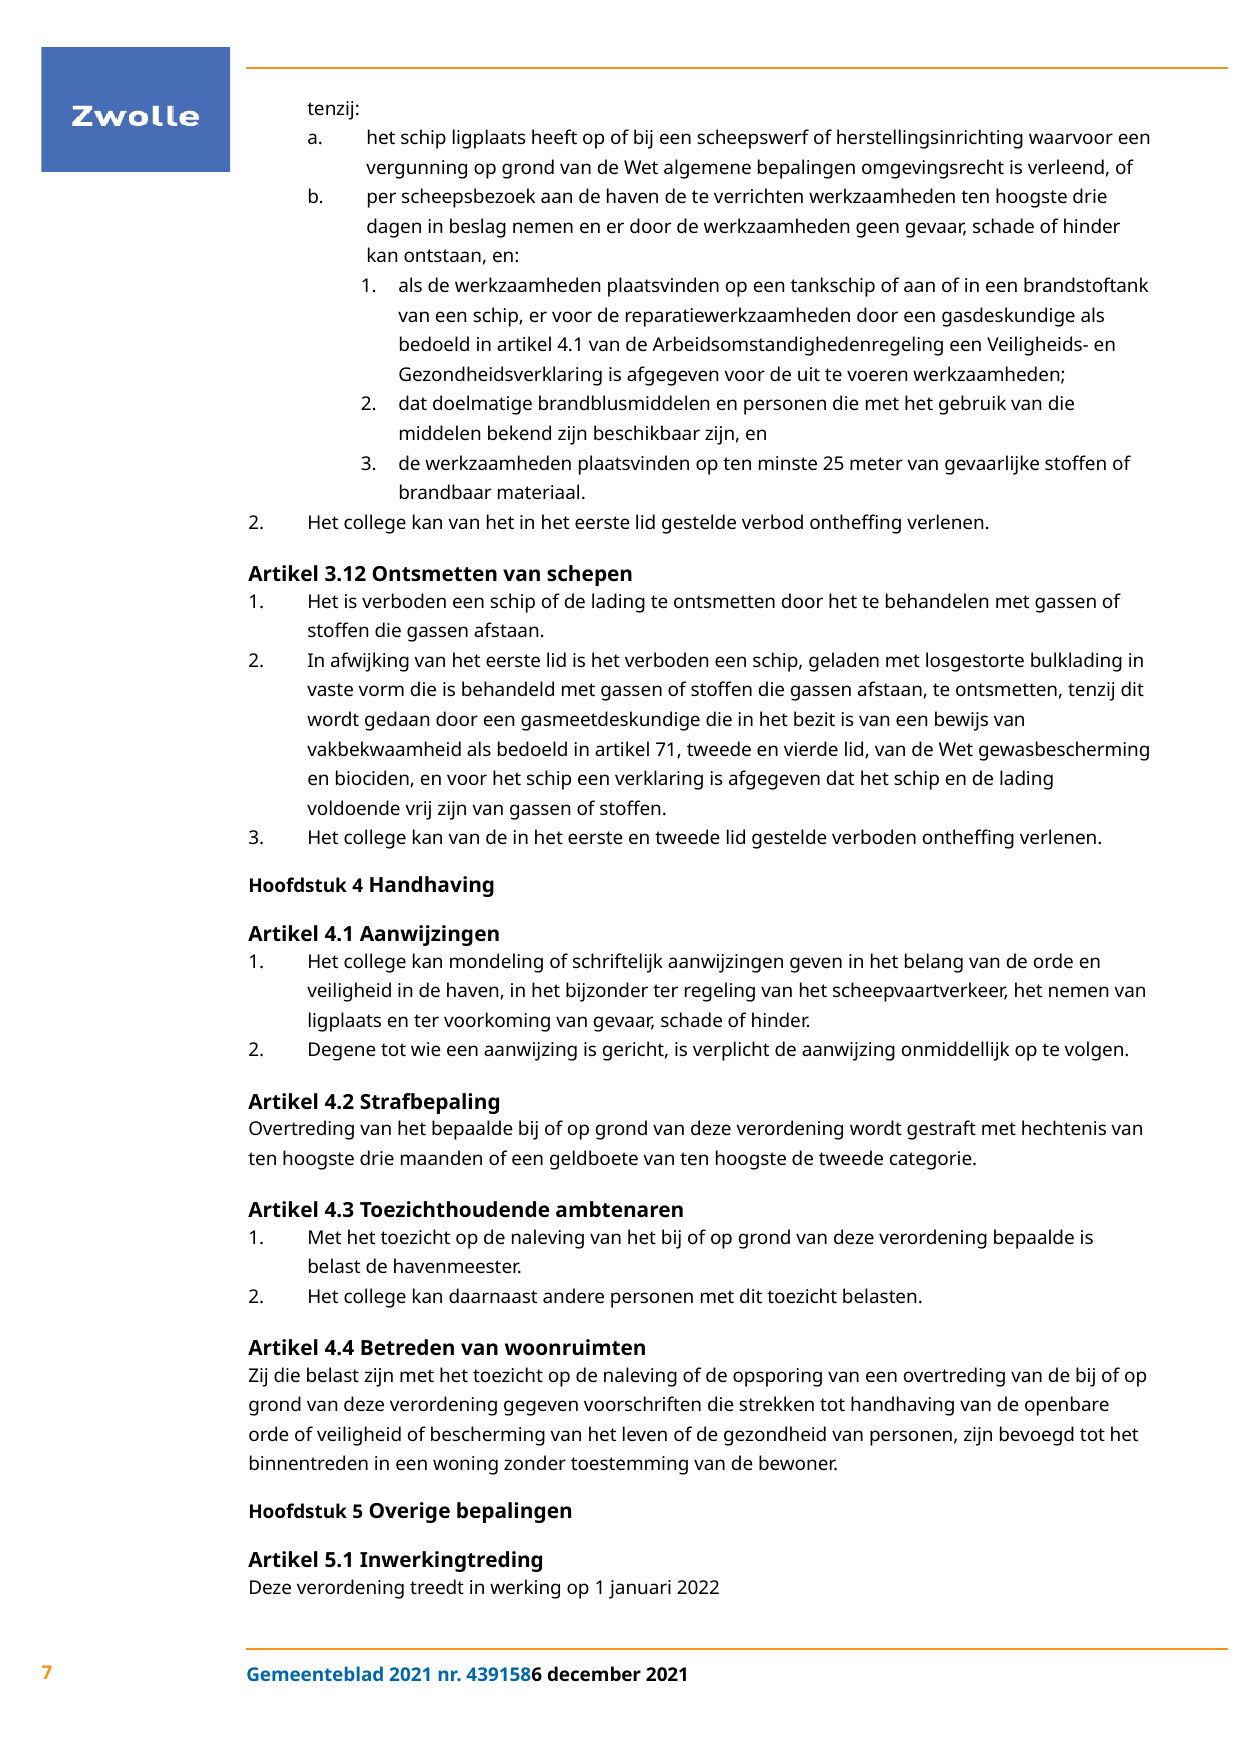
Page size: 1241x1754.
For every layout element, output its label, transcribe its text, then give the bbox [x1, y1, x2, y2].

list Degene tot wie een aanwijzing is gericht, is verplicht de aanwijzing onmiddellijk op te volgen. [248, 1037, 1152, 1062]
text Artikel 4.1 Aanwijzingen [248, 919, 1152, 948]
list Het college kan daarnaast andere personen met dit toezicht belasten. [248, 1283, 1152, 1309]
text Zij die belast zijn met het toezicht op de naleving of de opsporing van een overtreding van de bij of op grond van deze verordening gegeven voorschriften die strekken tot handhaving van de openbare orde of veiligheid of bescherming van het leven of de gezondheid van personen, zijn bevoegd tot het binnentreden in een woning zonder toestemming van de bewoner. [248, 1362, 1152, 1476]
list Met het toezicht op de naleving van het bij of op grond van deze verordening bepaalde is belast de havenmeester. [248, 1224, 1152, 1279]
list tenzij: [248, 95, 1152, 121]
list Het is verboden een schip of de lading te ontsmetten door het te behandelen met gassen of stoffen die gassen afstaan. [248, 588, 1152, 643]
list Het college kan van het in het eerste lid gestelde verbod ontheffing verlenen. [248, 509, 1152, 535]
text Deze verordening treedt in werking op 1 januari 2022 [248, 1574, 1152, 1600]
list In afwijking van het eerste lid is het verboden een schip, geladen met losgestorte bulklading in vaste vorm die is behandeld met gassen of stoffen die gassen afstaan, te ontsmetten, tenzij dit wordt gedaan door een gasmeetdeskundige die in het bezit is van een bewijs van vakbekwaamheid als bedoeld in artikel 71, tweede en vierde lid, van de Wet gewasbescherming en biociden, en voor het schip een verklaring is afgegeven dat het schip en de lading voldoende vrij zijn van gassen of stoffen. [248, 647, 1152, 821]
text Hoofdstuk 5 Overige bepalingen [248, 1496, 1152, 1525]
picture [41, 47, 231, 172]
text Artikel 4.3 Toezichthoudende ambtenaren [248, 1195, 1152, 1224]
text Artikel 5.1 Inwerkingtreding [248, 1546, 1152, 1574]
list het schip ligplaats heeft op of bij een scheepswerf of herstellingsinrichting waarvoor een vergunning op grond van de Wet algemene bepalingen omgevingsrecht is verleend, of [307, 124, 1152, 180]
list als de werkzaamheden plaatsvinden op een tankschip of aan of in een brandstoftank van een schip, er voor de reparatiewerkzaamheden door een gasdeskundige als bedoeld in artikel 4.1 van de Arbeidsomstandighedenregeling een Veiligheids- en Gezondheidsverklaring is afgegeven voor de uit te voeren werkzaamheden; [361, 272, 1152, 387]
text Hoofdstuk 4 Handhaving [248, 870, 1152, 898]
text Artikel 4.4 Betreden van woonruimten [248, 1333, 1152, 1362]
text Overtreding van het bepaalde bij of op grond van deze verordening wordt gestraft met hechtenis van ten hoogste drie maanden of een geldboete van ten hoogste de tweede categorie. [248, 1115, 1152, 1171]
list per scheepsbezoek aan de haven de te verrichten werkzaamheden ten hoogste drie dagen in beslag nemen en er door de werkzaamheden geen gevaar, schade of hinder kan ontstaan, en: [307, 183, 1152, 268]
list Het college kan van de in het eerste en tweede lid gestelde verboden ontheffing verlenen. [248, 824, 1152, 850]
list de werkzaamheden plaatsvinden op ten minste 25 meter van gevaarlijke stoffen of brandbaar materiaal. [361, 450, 1152, 505]
text Artikel 3.12 Ontsmetten van schepen [248, 559, 1152, 588]
list dat doelmatige brandblusmiddelen en personen die met het gebruik van die middelen bekend zijn beschikbaar zijn, en [361, 391, 1152, 446]
list Het college kan mondeling of schriftelijk aanwijzingen geven in het belang van de orde en veiligheid in de haven, in het bijzonder ter regeling van het scheepvaartverkeer, het nemen van ligplaats en ter voorkoming van gevaar, schade of hinder. [248, 948, 1152, 1033]
text Artikel 4.2 Strafbepaling [248, 1087, 1152, 1115]
